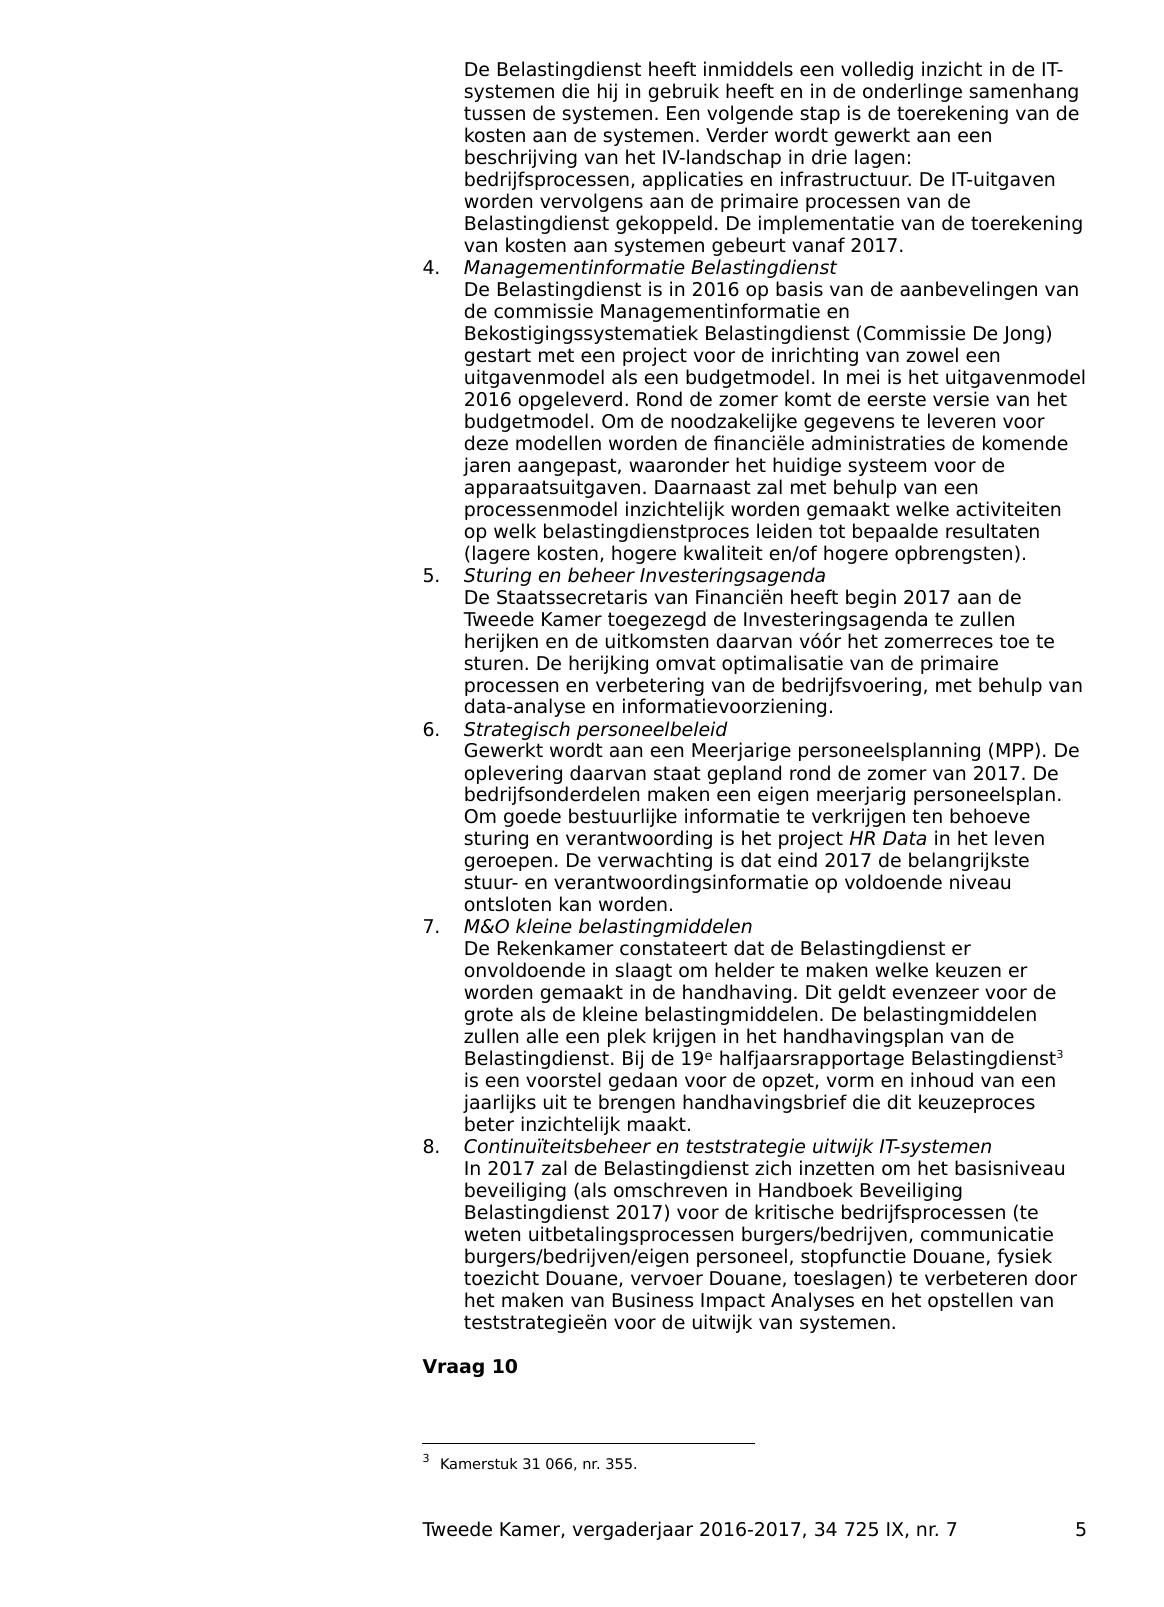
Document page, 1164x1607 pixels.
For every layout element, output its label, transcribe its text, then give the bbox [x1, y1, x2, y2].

text 5. Sturing en beheer Investeringsagenda [422, 564, 1087, 587]
text 7. M&O kleine belastingmiddelen [422, 916, 1087, 938]
text In 2017 zal de Belastingdienst zich inzetten om het basisniveau beveiliging (als omschreven in Handboek Beveiliging Belastingdienst 2017) voor de kritische bedrijfsprocessen (te weten uitbetalingsprocessen burgers/bedrijven, communicatie burgers/bedrijven/eigen personeel, stopfunctie Douane, fysiek toezicht Douane, vervoer Douane, toeslagen) te verbeteren door het maken van Business Impact Analyses en het opstellen van teststrategieën voor de uitwijk van systemen. [464, 1158, 1087, 1334]
text De Belastingdienst is in 2016 op basis van de aanbevelingen van de commissie Managementinformatie en Bekostigingssystematiek Belastingdienst (Commissie De Jong) gestart met een project voor de inrichting van zowel een uitgavenmodel als een budgetmodel. In mei is het uitgavenmodel 2016 opgeleverd. Rond de zomer komt de eerste versie van het budgetmodel. Om de noodzakelijke gegevens te leveren voor deze modellen worden de financiële administraties de komende jaren aangepast, waaronder het huidige systeem voor de apparaatsuitgaven. Daarnaast zal met behulp van een processenmodel inzichtelijk worden gemaakt welke activiteiten op welk belastingdienstproces leiden tot bepaalde resultaten (lagere kosten, hogere kwaliteit en/of hogere opbrengsten). [464, 279, 1087, 564]
text De Belastingdienst heeft inmiddels een volledig inzicht in de IT-systemen die hij in gebruik heeft en in de onderlinge samenhang tussen de systemen. Een volgende stap is de toerekening van de kosten aan de systemen. Verder wordt gewerkt aan een beschrijving van het IV-landschap in drie lagen: bedrijfsprocessen, applicaties en infrastructuur. De IT-uitgaven worden vervolgens aan de primaire processen van de Belastingdienst gekoppeld. De implementatie van de toerekening van kosten aan systemen gebeurt vanaf 2017. [464, 59, 1087, 257]
text Vraag 10 [422, 1356, 1087, 1378]
text 4. Managementinformatie Belastingdienst [422, 257, 1087, 279]
text Kamerstuk 31 066, nr. 355. [422, 1452, 1087, 1474]
text 8. Continuïteitsbeheer en teststrategie uitwijk IT-systemen [422, 1136, 1087, 1158]
text De Rekenkamer constateert dat de Belastingdienst er onvoldoende in slaagt om helder te maken welke keuzen er worden gemaakt in de handhaving. Dit geldt evenzeer voor de grote als de kleine belastingmiddelen. De belastingmiddelen zullen alle een plek krijgen in het handhavingsplan van de Belastingdienst. Bij de 19e halfjaarsrapportage Belastingdienst is een voorstel gedaan voor de opzet, vorm en inhoud van een jaarlijks uit te brengen handhavingsbrief die dit keuzeproces beter inzichtelijk maakt. [464, 938, 1087, 1136]
text 6. Strategisch personeelbeleid [422, 718, 1087, 740]
text De Staatssecretaris van Financiën heeft begin 2017 aan de Tweede Kamer toegezegd de Investeringsagenda te zullen herijken en de uitkomsten daarvan vóór het zomerreces toe te sturen. De herijking omvat optimalisatie van de primaire processen en verbetering van de bedrijfsvoering, met behulp van data-analyse en informatievoorziening. [464, 587, 1087, 718]
text Gewerkt wordt aan een Meerjarige personeelsplanning (MPP). De oplevering daarvan staat gepland rond de zomer van 2017. De bedrijfsonderdelen maken een eigen meerjarig personeelsplan. Om goede bestuurlijke informatie te verkrijgen ten behoeve sturing en verantwoording is het project HR Data in het leven geroepen. De verwachting is dat eind 2017 de belangrijkste stuur- en verantwoordingsinformatie op voldoende niveau ontsloten kan worden. [464, 740, 1087, 916]
